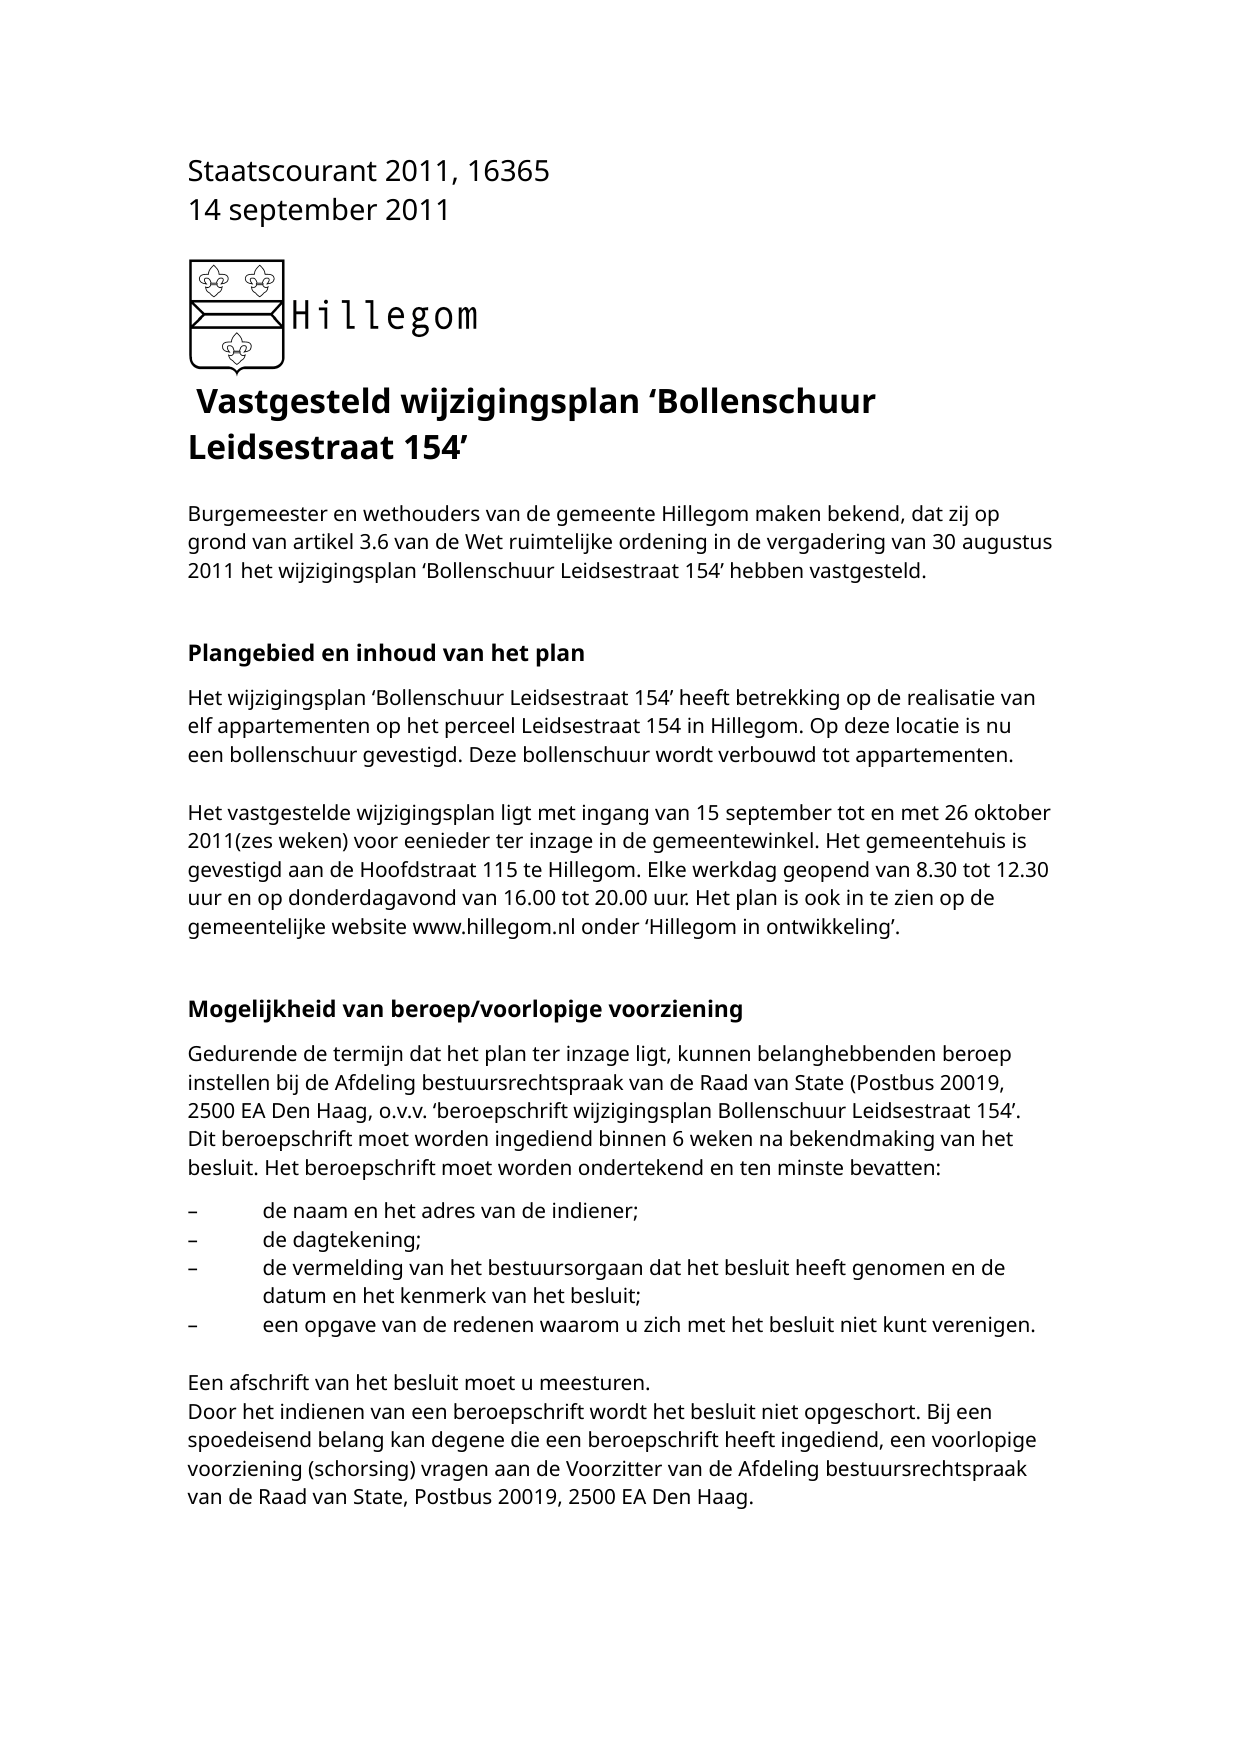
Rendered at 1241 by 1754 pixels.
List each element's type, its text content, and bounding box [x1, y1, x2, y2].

text Het wijzigingsplan ‘Bollenschuur Leidsestraat 154’ heeft betrekking op de realisatie van elf appartementen op het perceel Leidsestraat 154 in Hillegom. Op deze locatie is nu een bollenschuur gevestigd. Deze bollenschuur wordt verbouwd tot appartementen. [187, 683, 1053, 768]
text Burgemeester en wethouders van de gemeente Hillegom maken bekend, dat zij op grond van artikel 3.6 van de Wet ruimtelijke ordening in de vergadering van 30 augustus 2011 het wijzigingsplan ‘Bollenschuur Leidsestraat 154’ hebben vastgesteld. [187, 499, 1053, 584]
list de vermelding van het bestuursorgaan dat het besluit heeft genomen en de datum en het kenmerk van het besluit; [187, 1253, 1053, 1310]
picture [187, 258, 477, 378]
subtitle Plangebied en inhoud van het plan [187, 637, 1053, 668]
list de naam en het adres van de indiener; [187, 1196, 1053, 1225]
list de dagtekening; [187, 1225, 1053, 1253]
text 14 september 2011 [187, 190, 1053, 229]
text Gedurende de termijn dat het plan ter inzage ligt, kunnen belanghebbenden beroep instellen bij de Afdeling bestuursrechtspraak van de Raad van State (Postbus 20019, 2500 EA Den Haag, o.v.v. ‘beroepschrift wijzigingsplan Bollenschuur Leidsestraat 154’. Dit beroepschrift moet worden ingediend binnen 6 weken na bekendmaking van het besluit. Het beroepschrift moet worden ondertekend en ten minste bevatten: [187, 1039, 1053, 1181]
subtitle Mogelijkheid van beroep/voorlopige voorziening [187, 993, 1053, 1024]
text Staatscourant 2011, 16365 [187, 150, 1053, 190]
subtitle Vastgesteld wijzigingsplan ‘Bollenschuur Leidsestraat 154’ [187, 271, 1053, 469]
text Door het indienen van een beroepschrift wordt het besluit niet opgeschort. Bij een spoedeisend belang kan degene die een beroepschrift heeft ingediend, een voorlopige voorziening (schorsing) vragen aan de Voorzitter van de Afdeling bestuursrechtspraak van de Raad van State, Postbus 20019, 2500 EA Den Haag. [187, 1397, 1053, 1511]
text Het vastgestelde wijzigingsplan ligt met ingang van 15 september tot en met 26 oktober 2011(zes weken) voor eenieder ter inzage in de gemeentewinkel. Het gemeentehuis is gevestigd aan de Hoofdstraat 115 te Hillegom. Elke werkdag geopend van 8.30 tot 12.30 uur en op donderdagavond van 16.00 tot 20.00 uur. Het plan is ook in te zien op de gemeentelijke website www.hillegom.nl onder ‘Hillegom in ontwikkeling’. [187, 798, 1053, 940]
text Een afschrift van het besluit moet u meesturen. [187, 1368, 1053, 1397]
list een opgave van de redenen waarom u zich met het besluit niet kunt verenigen. [187, 1310, 1053, 1338]
